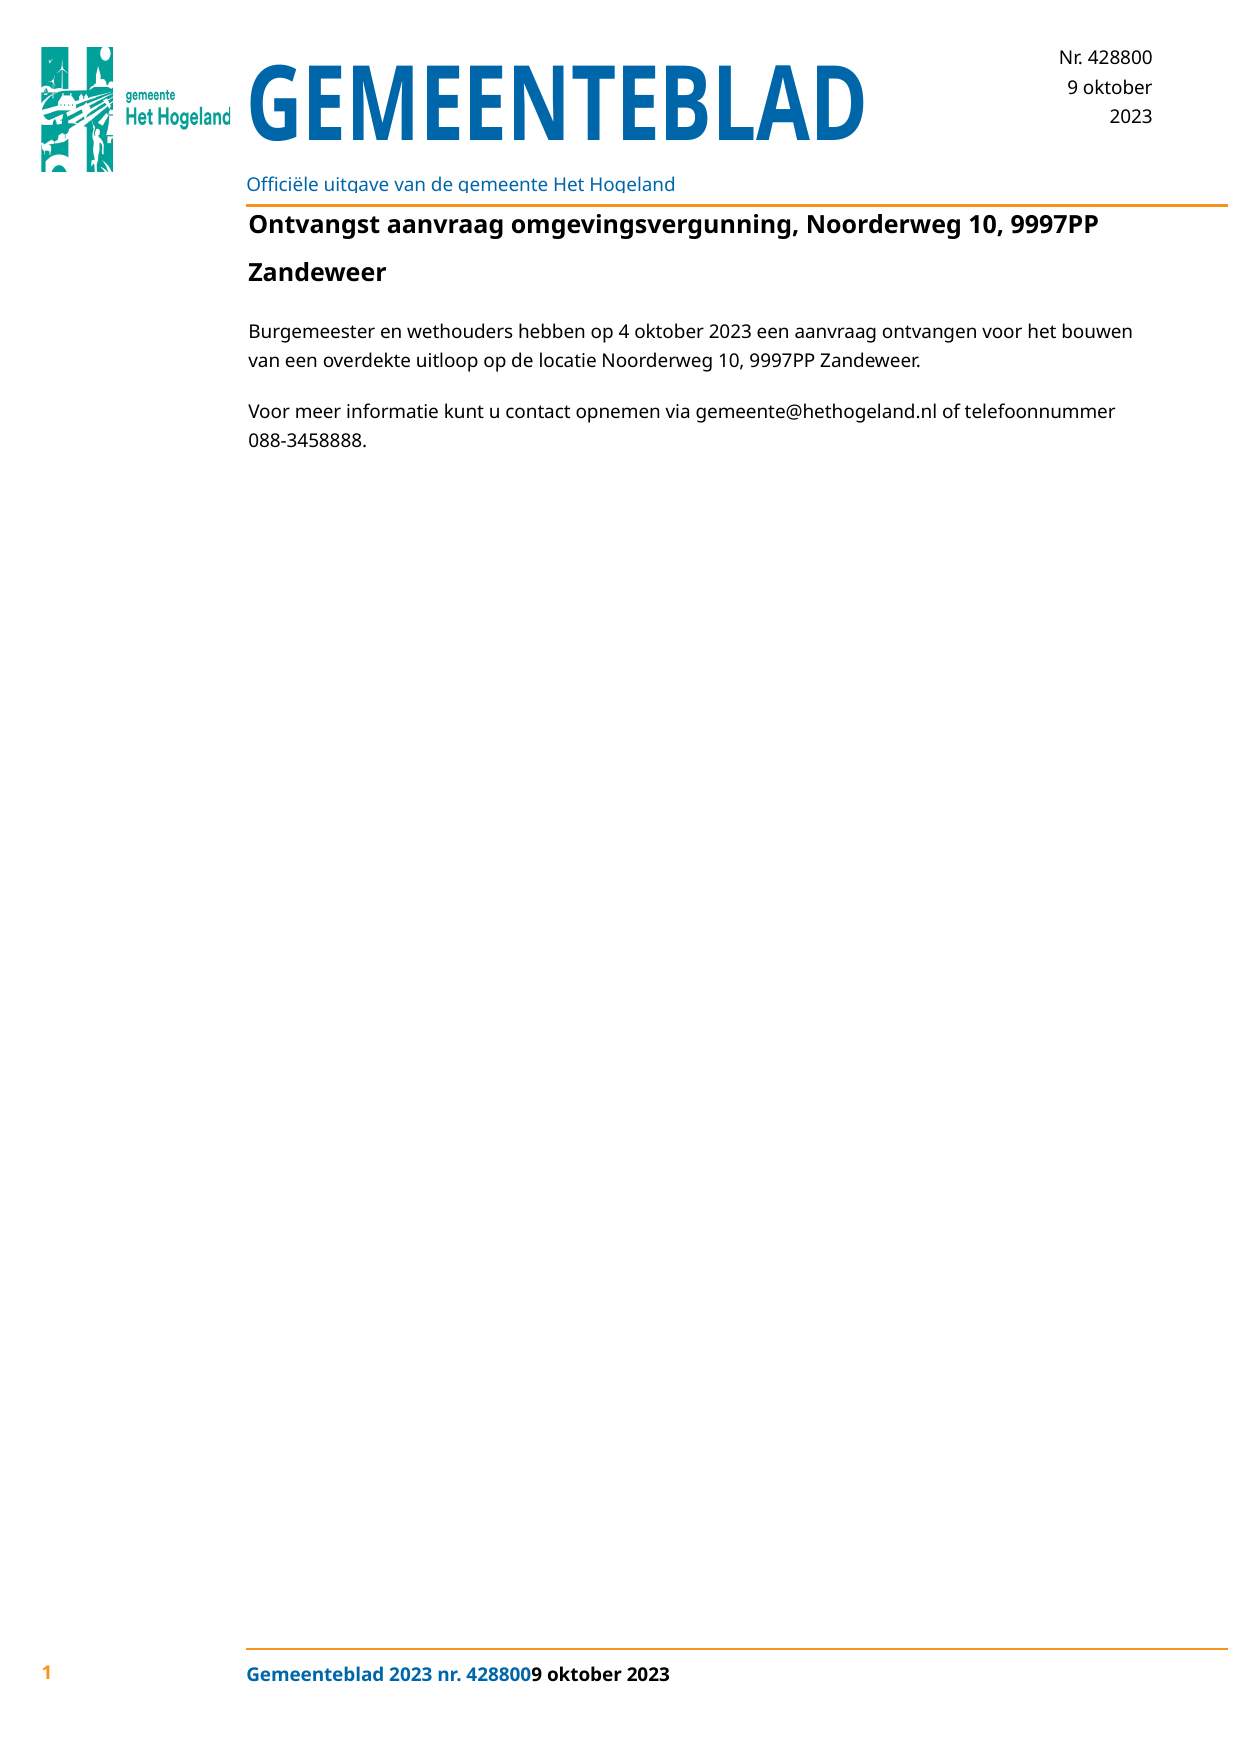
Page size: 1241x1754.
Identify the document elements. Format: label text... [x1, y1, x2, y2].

text Ontvangst aanvraag omgevingsvergunning, Noorderweg 10, 9997PP Zandeweer [248, 207, 1152, 288]
picture [41, 47, 231, 172]
text Voor meer informatie kunt u contact opnemen via gemeente@hethogeland.nl of telefoonnummer 088-3458888. [248, 398, 1152, 453]
text Burgemeester en wethouders hebben op 4 oktober 2023 een aanvraag ontvangen voor het bouwen van een overdekte uitloop op de locatie Noorderweg 10, 9997PP Zandeweer. [248, 318, 1152, 373]
